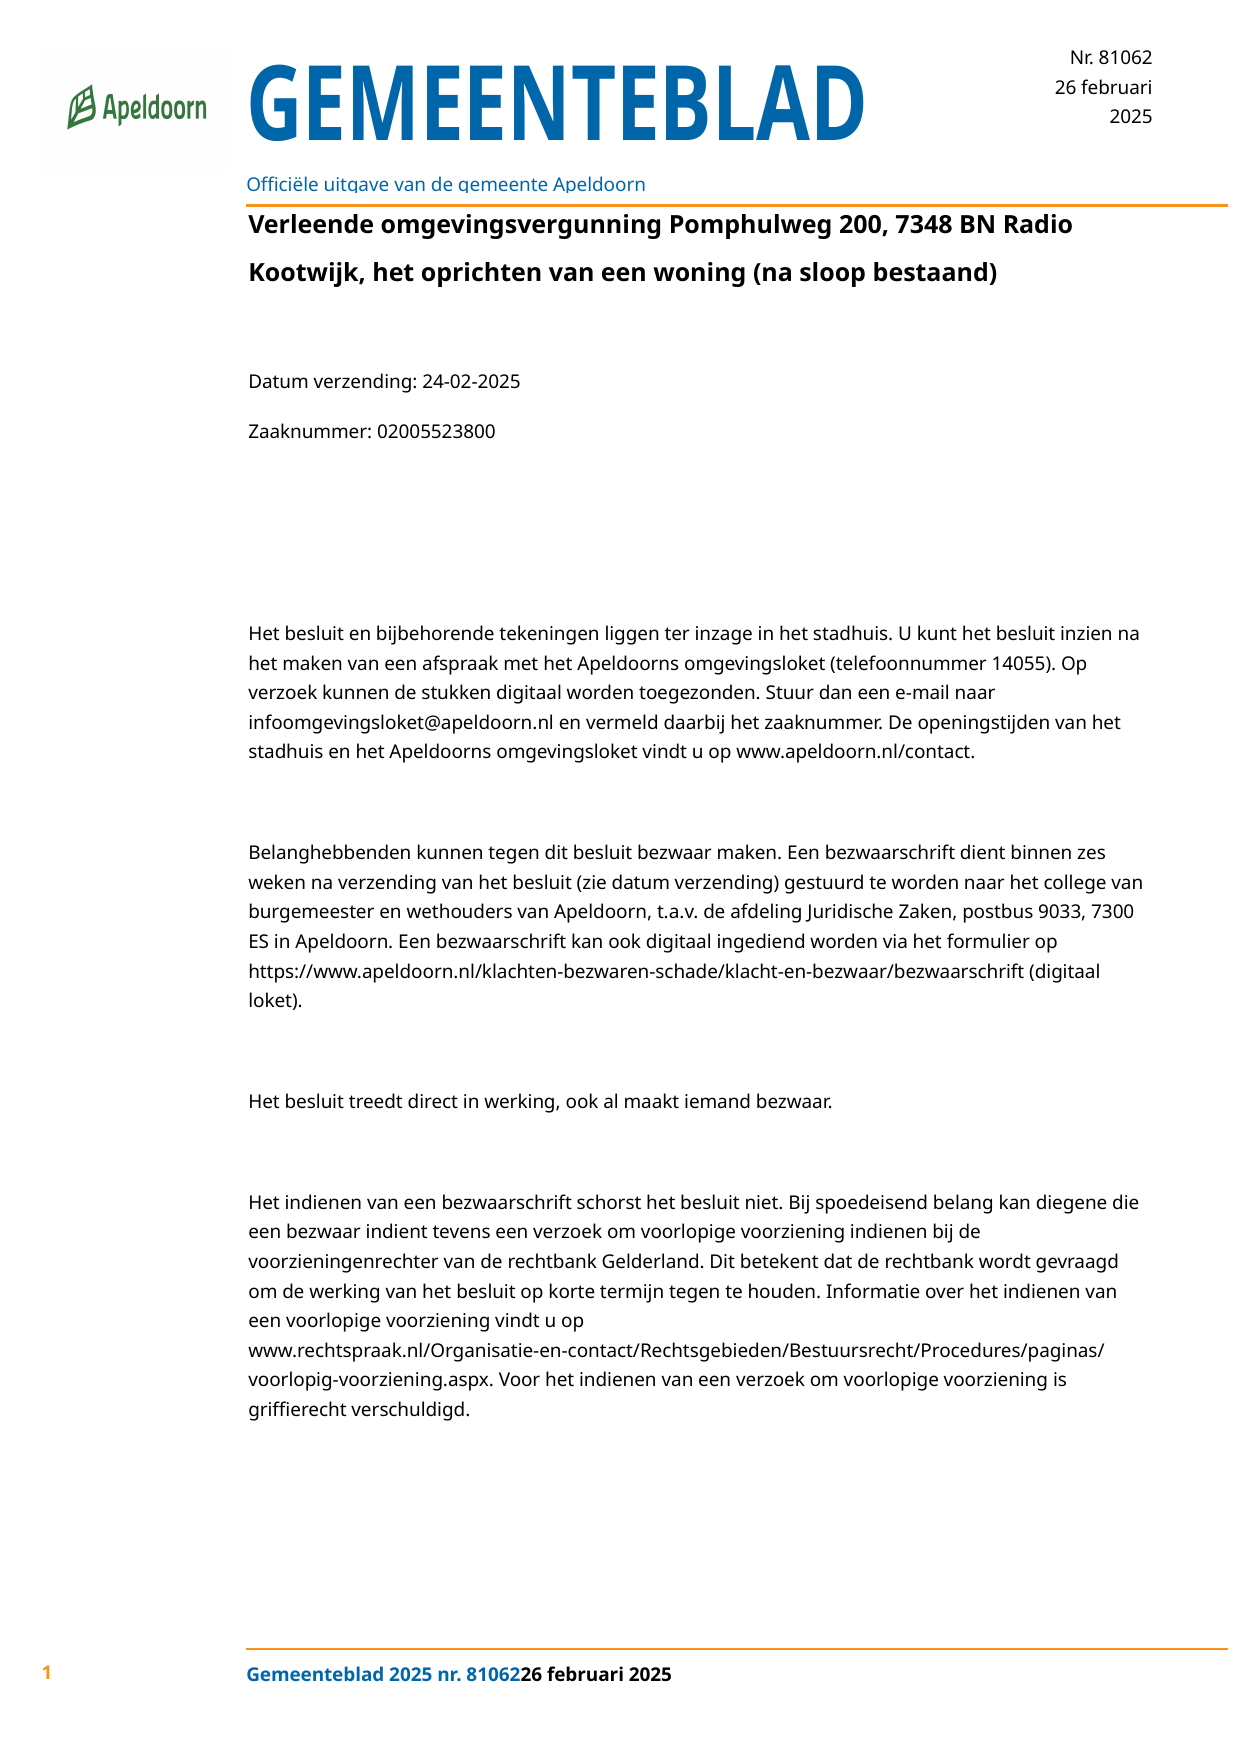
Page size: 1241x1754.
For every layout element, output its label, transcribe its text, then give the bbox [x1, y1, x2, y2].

text Het indienen van een bezwaarschrift schorst het besluit niet. Bij spoedeisend belang kan diegene die een bezwaar indient tevens een verzoek om voorlopige voorziening indienen bij de voorzieningenrechter van de rechtbank Gelderland. Dit betekent dat de rechtbank wordt gevraagd om de werking van het besluit op korte termijn tegen te houden. Informatie over het indienen van een voorlopige voorziening vindt u op www.rechtspraak.nl/Organisatie-en-contact/Rechtsgebieden/Bestuursrecht/Procedures/paginas/voorlopig-voorziening.aspx. Voor het indienen van een verzoek om voorlopige voorziening is griffierecht verschuldigd. [248, 1189, 1152, 1422]
text Belanghebbenden kunnen tegen dit besluit bezwaar maken. Een bezwaarschrift dient binnen zes weken na verzending van het besluit (zie datum verzending) gestuurd te worden naar het college van burgemeester en wethouders van Apeldoorn, t.a.v. de afdeling Juridische Zaken, postbus 9033, 7300 ES in Apeldoorn. Een bezwaarschrift kan ook digitaal ingediend worden via het formulier op https://www.apeldoorn.nl/klachten-bezwaren-schade/klacht-en-bezwaar/bezwaarschrift (digitaal loket). [248, 839, 1152, 1013]
text Het besluit en bijbehorende tekeningen liggen ter inzage in het stadhuis. U kunt het besluit inzien na het maken van een afspraak met het Apeldoorns omgevingsloket (telefoonnummer 14055). Op verzoek kunnen de stukken digitaal worden toegezonden. Stuur dan een e-mail naar infoomgevingsloket@apeldoorn.nl en vermeld daarbij het zaaknummer. De openingstijden van het stadhuis en het Apeldoorns omgevingsloket vindt u op www.apeldoorn.nl/contact. [248, 620, 1152, 764]
text Datum verzending: 24-02-2025 [248, 368, 1152, 394]
picture [41, 47, 231, 172]
text Het besluit treedt direct in werking, ook al maakt iemand bezwaar. [248, 1088, 1152, 1114]
text Verleende omgevingsvergunning Pomphulweg 200, 7348 BN Radio Kootwijk, het oprichten van een woning (na sloop bestaand) [248, 207, 1152, 288]
text Zaaknummer: 02005523800 [248, 419, 1152, 444]
